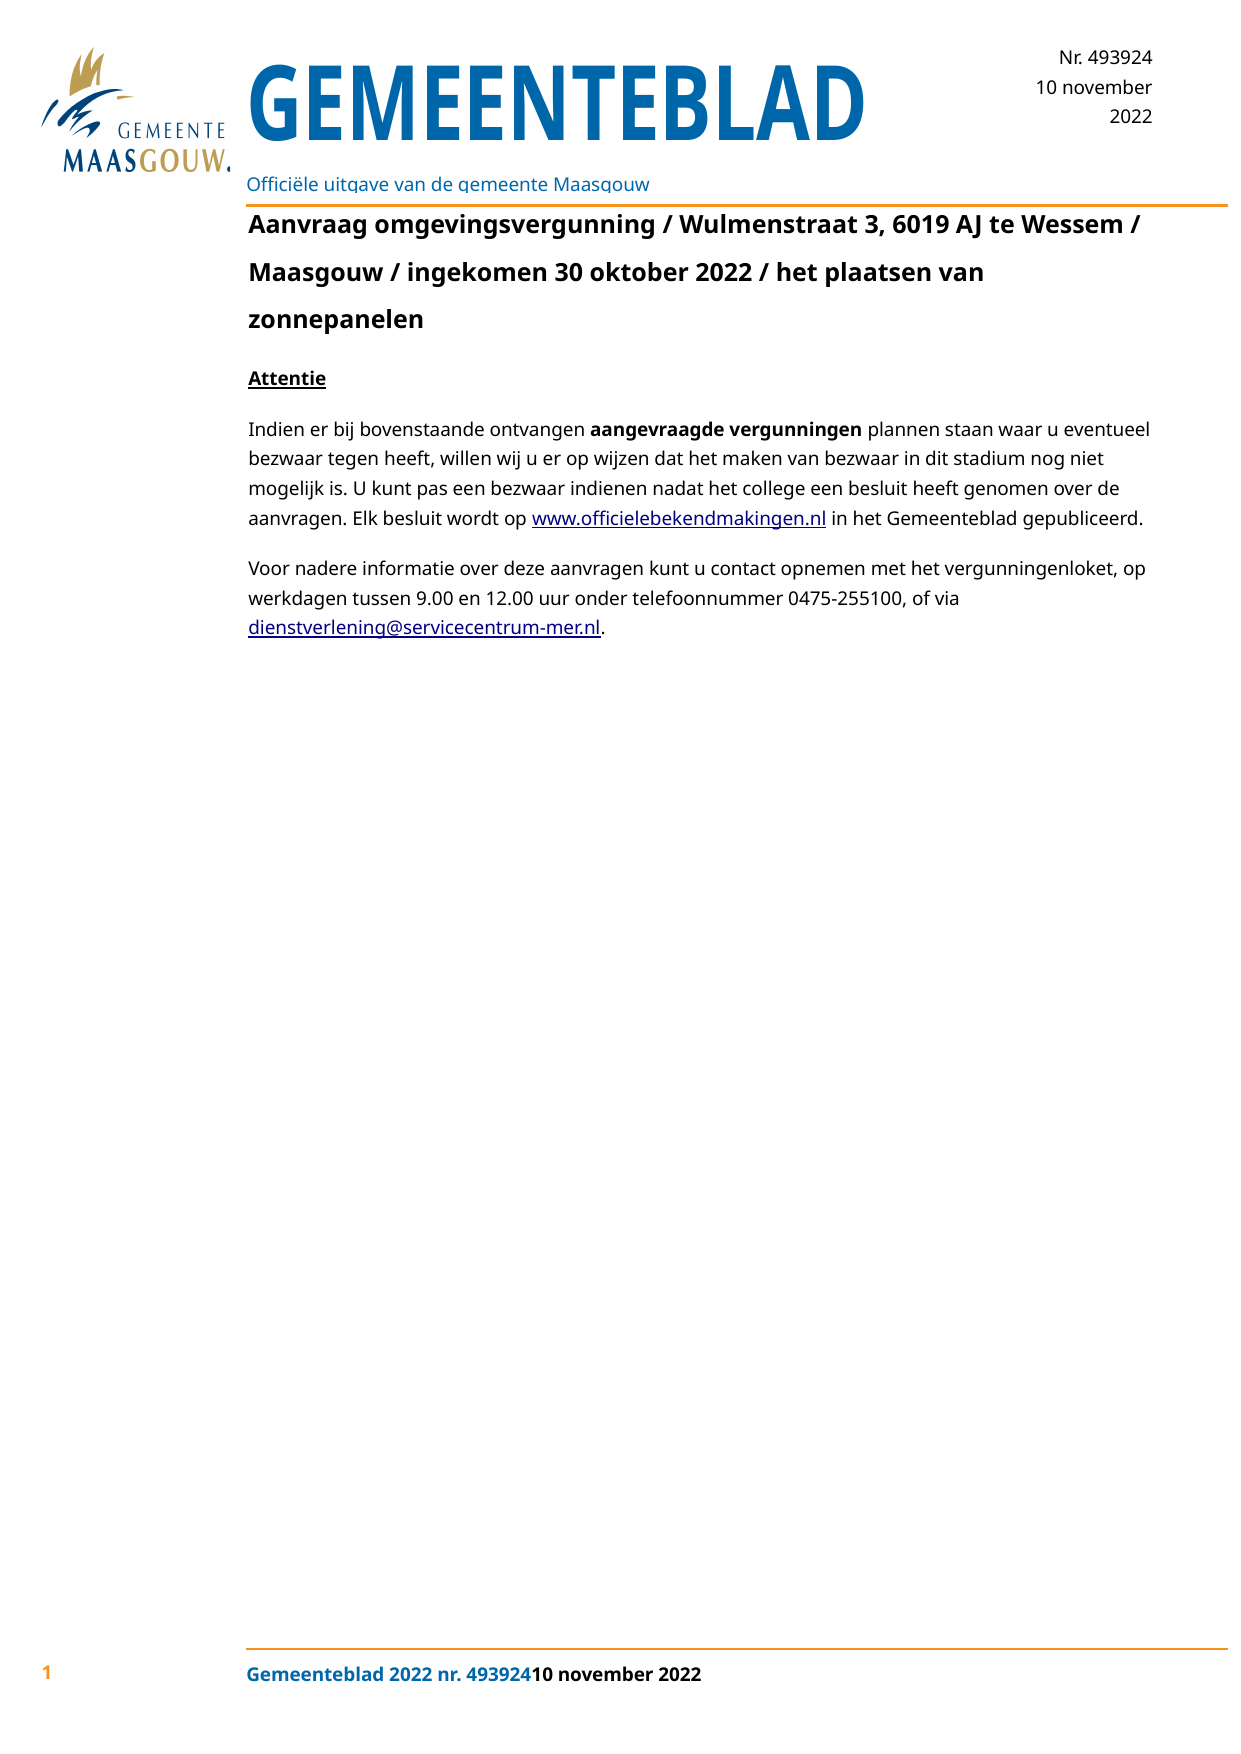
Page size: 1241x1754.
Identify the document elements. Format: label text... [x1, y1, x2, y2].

text Attentie [248, 366, 1152, 391]
picture [41, 47, 231, 172]
text Aanvraag omgevingsvergunning / Wulmenstraat 3, 6019 AJ te Wessem / Maasgouw / ingekomen 30 oktober 2022 / het plaatsen van zonnepanelen [248, 207, 1152, 336]
text Voor nadere informatie over deze aanvragen kunt u contact opnemen met het vergunningenloket, op werkdagen tussen 9.00 en 12.00 uur onder telefoonnummer 0475-255100, of via dienstverlening@servicecentrum-mer.nl. [248, 555, 1152, 640]
text Indien er bij bovenstaande ontvangen aangevraagde vergunningen plannen staan waar u eventueel bezwaar tegen heeft, willen wij u er op wijzen dat het maken van bezwaar in dit stadium nog niet mogelijk is. U kunt pas een bezwaar indienen nadat het college een besluit heeft genomen over de aanvragen. Elk besluit wordt op www.officielebekendmakingen.nl in het Gemeenteblad gepubliceerd. [248, 416, 1152, 530]
